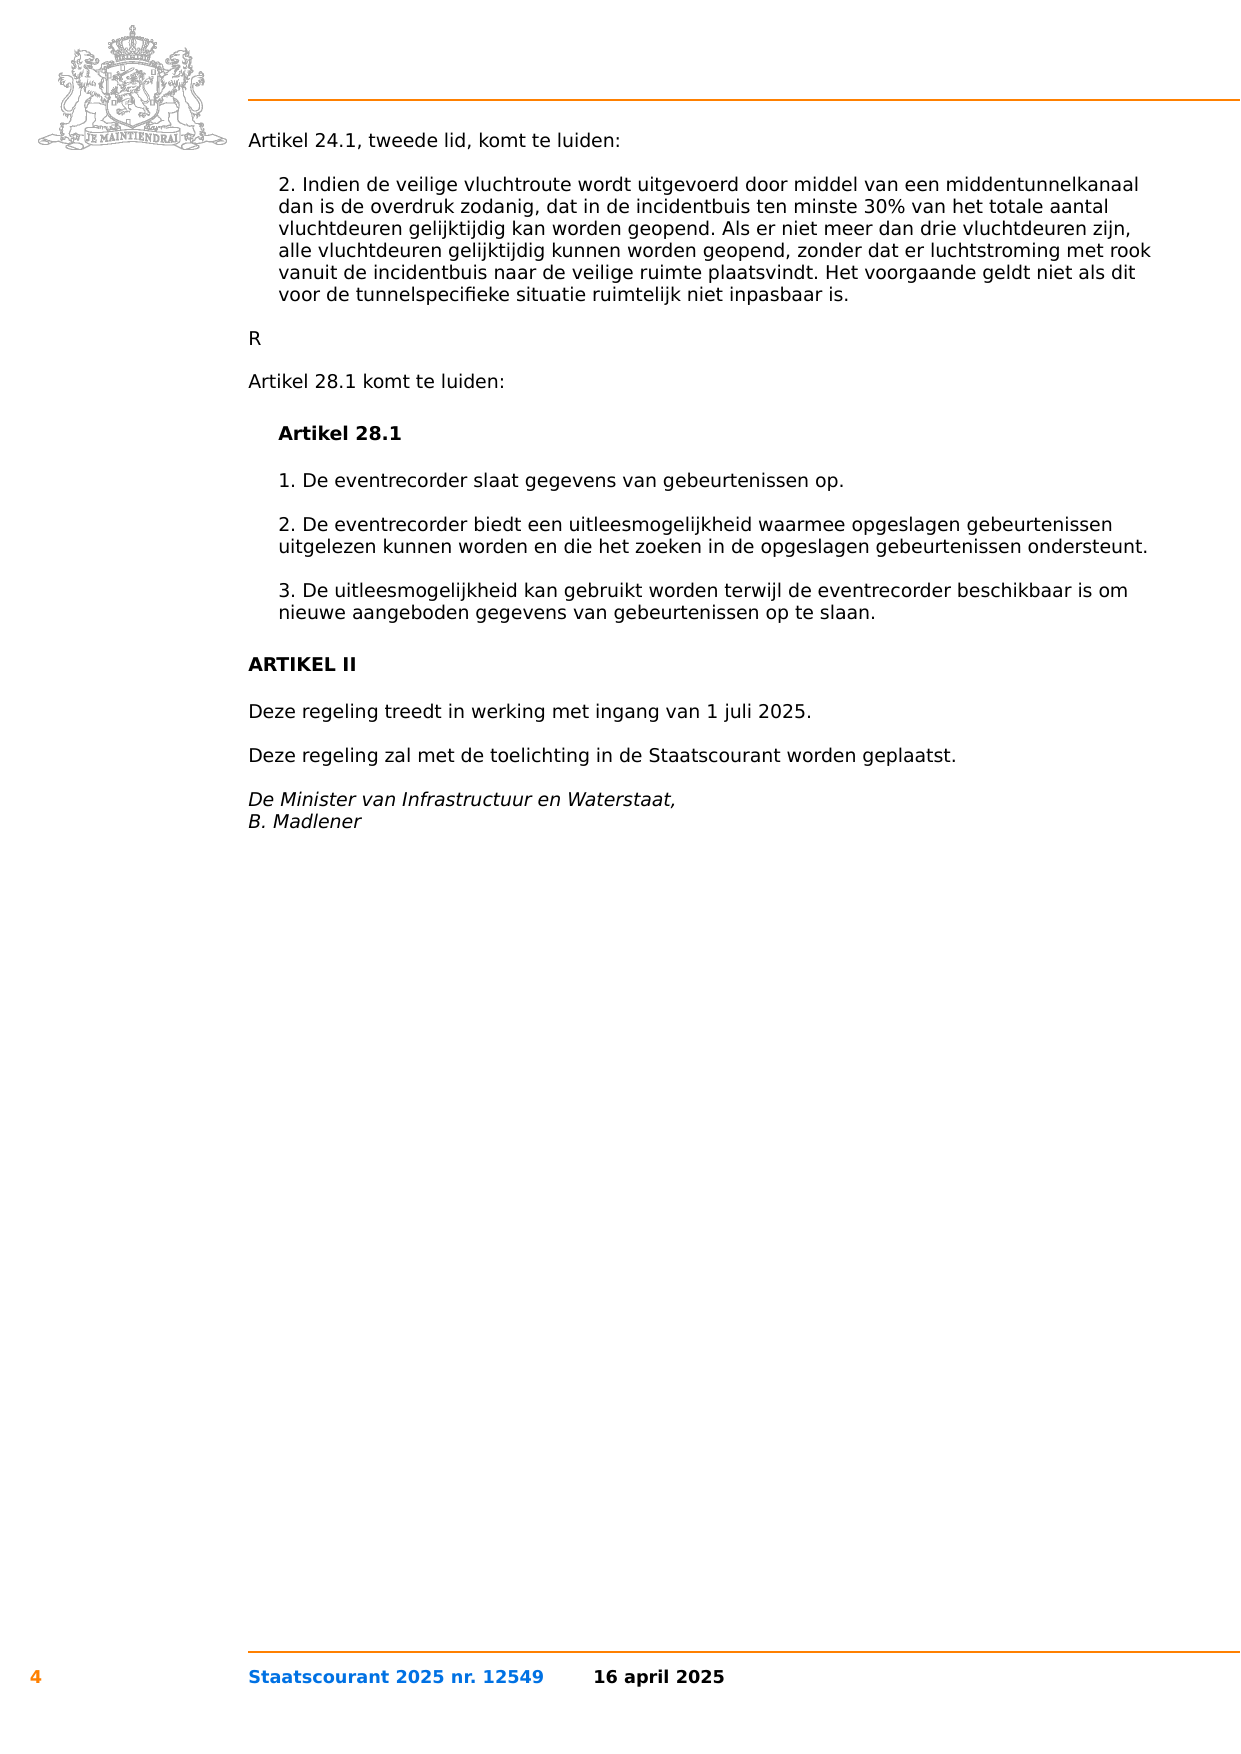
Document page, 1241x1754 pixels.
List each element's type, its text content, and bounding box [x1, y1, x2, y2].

text Deze regeling treedt in werking met ingang van 1 juli 2025. [248, 701, 1163, 723]
text Deze regeling zal met de toelichting in de Staatscourant worden geplaatst. [248, 745, 1163, 767]
subtitle ARTIKEL II [248, 654, 1163, 676]
text 3. De uitleesmogelijkheid kan gebruikt worden terwijl de eventrecorder beschikbaar is om nieuwe aangeboden gegevens van gebeurtenissen op te slaan. [278, 580, 1163, 624]
text 2. Indien de veilige vluchtroute wordt uitgevoerd door middel van een middentunnelkanaal dan is de overdruk zodanig, dat in de incidentbuis ten minste 30% van het totale aantal vluchtdeuren gelijktijdig kan worden geopend. Als er niet meer dan drie vluchtdeuren zijn, alle vluchtdeuren gelijktijdig kunnen worden geopend, zonder dat er luchtstroming met rook vanuit de incidentbuis naar de veilige ruimte plaatsvindt. Het voorgaande geldt niet als dit voor de tunnelspecifieke situatie ruimtelijk niet inpasbaar is. [278, 174, 1163, 306]
text De Minister van Infrastructuur en Waterstaat, B. Madlener [248, 789, 1163, 833]
picture [38, 25, 227, 150]
text Artikel 28.1 komt te luiden: [248, 371, 1163, 393]
text Artikel 24.1, tweede lid, komt te luiden: [248, 130, 1163, 152]
text 2. De eventrecorder biedt een uitleesmogelijkheid waarmee opgeslagen gebeurtenissen uitgelezen kunnen worden en die het zoeken in de opgeslagen gebeurtenissen ondersteunt. [278, 514, 1163, 558]
subtitle Artikel 28.1 [278, 423, 1163, 445]
text R [248, 327, 1163, 349]
text 1. De eventrecorder slaat gegevens van gebeurtenissen op. [278, 470, 1163, 492]
